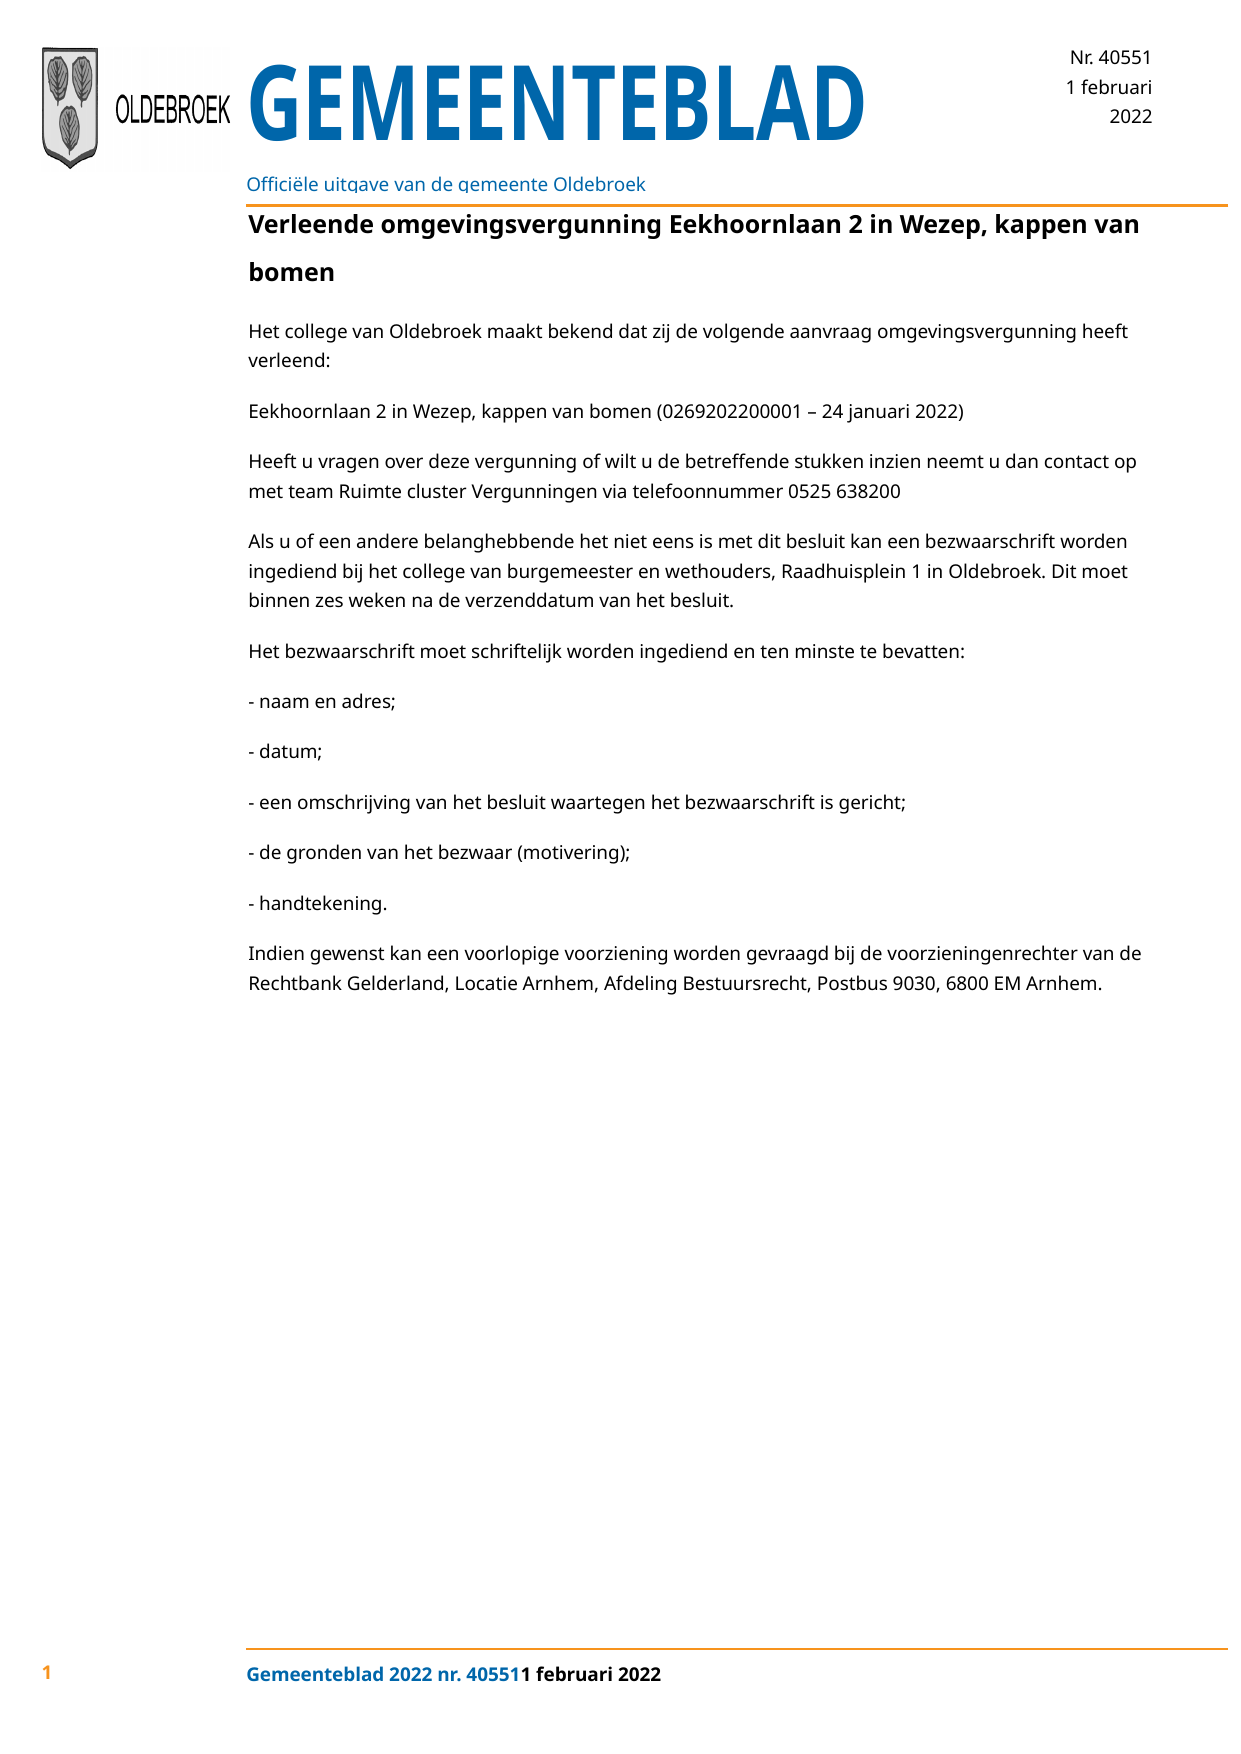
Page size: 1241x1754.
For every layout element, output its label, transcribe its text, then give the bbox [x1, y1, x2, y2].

text Verleende omgevingsvergunning Eekhoornlaan 2 in Wezep, kappen van bomen [248, 207, 1152, 288]
picture [41, 47, 231, 172]
text Het college van Oldebroek maakt bekend dat zij de volgende aanvraag omgevingsvergunning heeft verleend: [248, 318, 1152, 373]
text Indien gewenst kan een voorlopige voorziening worden gevraagd bij de voorzieningenrechter van de Rechtbank Gelderland, Locatie Arnhem, Afdeling Bestuursrecht, Postbus 9030, 6800 EM Arnhem. [248, 940, 1152, 996]
text Eekhoornlaan 2 in Wezep, kappen van bomen (0269202200001 – 24 januari 2022) [248, 398, 1152, 424]
text - handtekening. [248, 890, 1152, 916]
text - de gronden van het bezwaar (motivering); [248, 839, 1152, 865]
text - datum; [248, 739, 1152, 764]
text - een omschrijving van het besluit waartegen het bezwaarschrift is gericht; [248, 789, 1152, 815]
text Het bezwaarschrift moet schriftelijk worden ingediend en ten minste te bevatten: [248, 638, 1152, 664]
text Als u of een andere belanghebbende het niet eens is met dit besluit kan een bezwaarschrift worden ingediend bij het college van burgemeester en wethouders, Raadhuisplein 1 in Oldebroek. Dit moet binnen zes weken na de verzenddatum van het besluit. [248, 528, 1152, 613]
text - naam en adres; [248, 688, 1152, 714]
text Heeft u vragen over deze vergunning of wilt u de betreffende stukken inzien neemt u dan contact op met team Ruimte cluster Vergunningen via telefoonnummer 0525 638200 [248, 448, 1152, 504]
